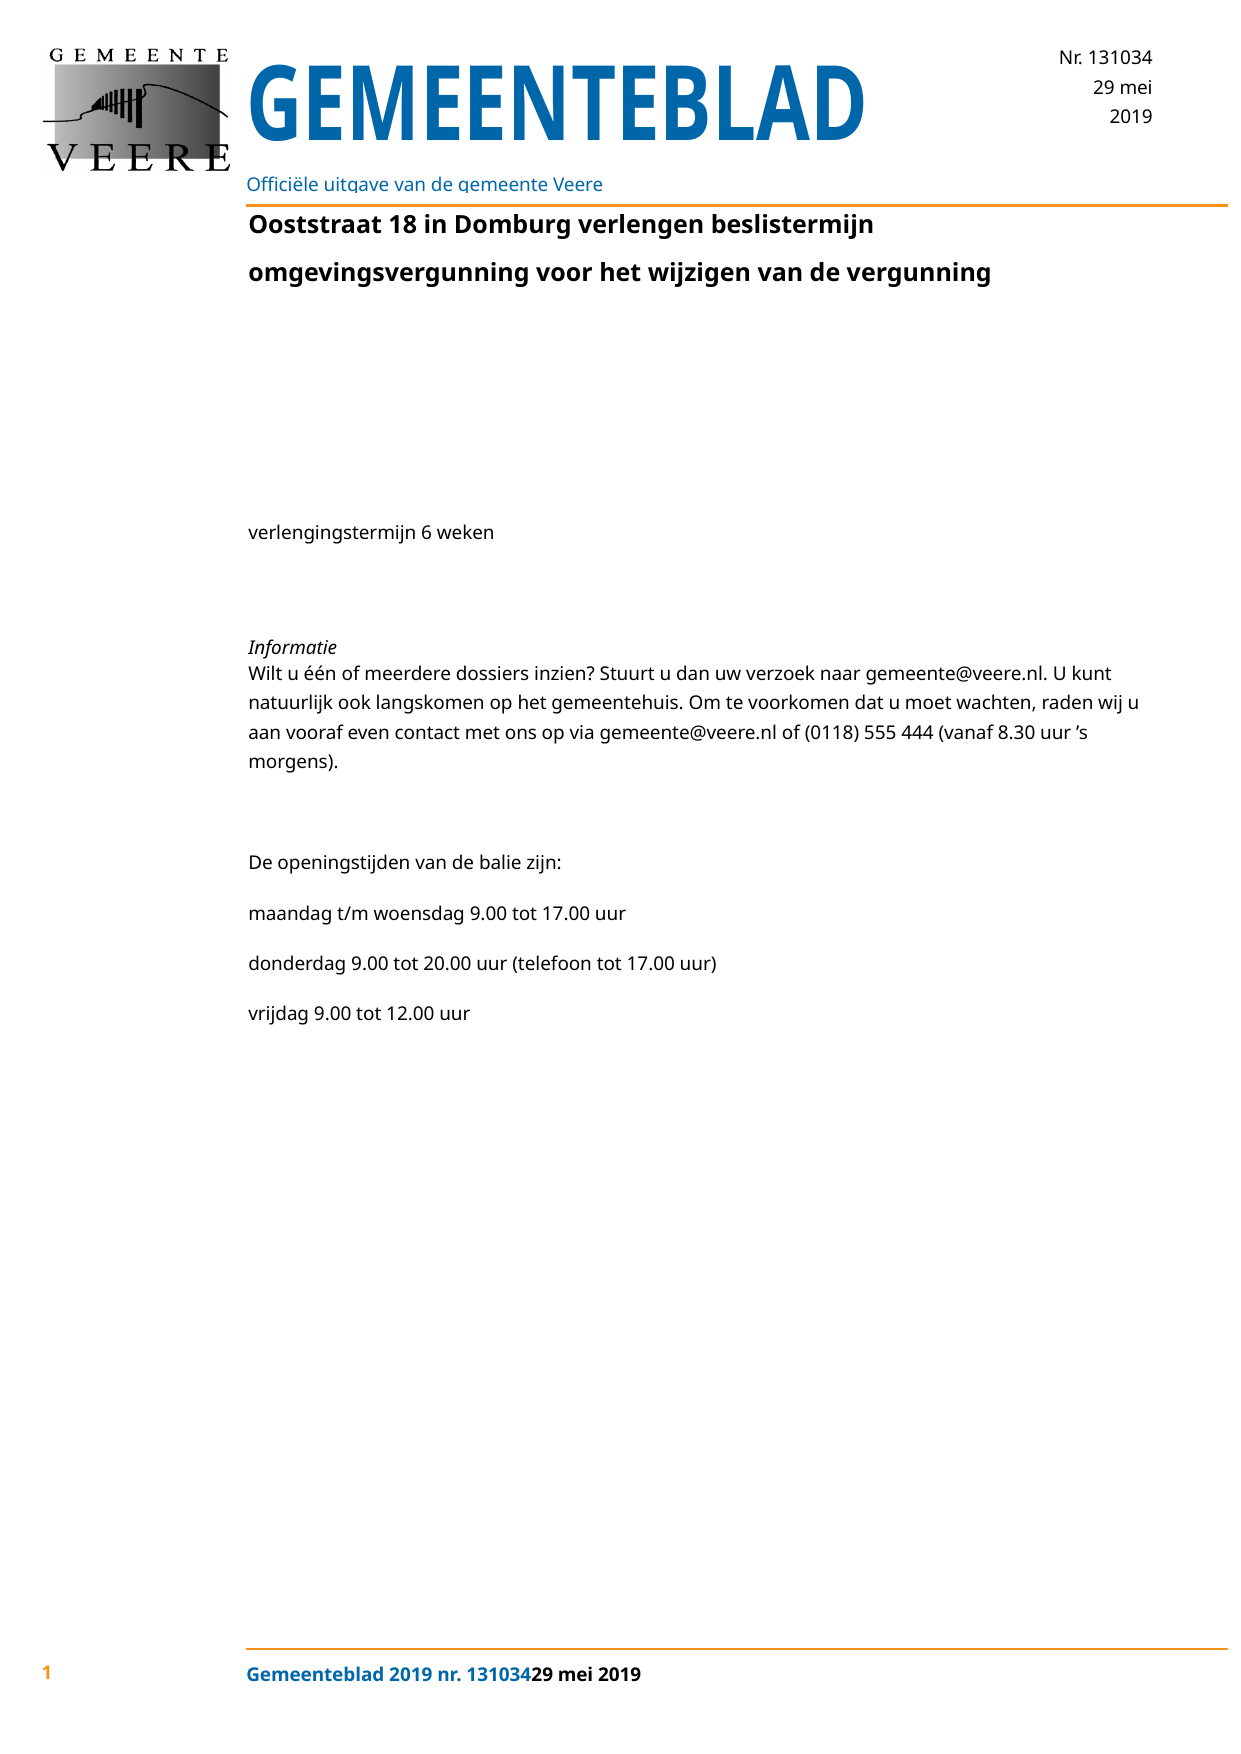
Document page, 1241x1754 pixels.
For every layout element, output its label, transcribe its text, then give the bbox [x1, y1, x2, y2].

text Wilt u één of meerdere dossiers inzien? Stuurt u dan uw verzoek naar gemeente@veere.nl. U kunt natuurlijk ook langskomen op het gemeentehuis. Om te voorkomen dat u moet wachten, raden wij u aan vooraf even contact met ons op via gemeente@veere.nl of (0118) 555 444 (vanaf 8.30 uur ’s morgens). [248, 660, 1152, 774]
text maandag t/m woensdag 9.00 tot 17.00 uur [248, 900, 1152, 925]
text Ooststraat 18 in Domburg verlengen beslistermijn omgevingsvergunning voor het wijzigen van de vergunning [248, 207, 1152, 288]
text Informatie [248, 634, 1152, 660]
picture [41, 47, 231, 172]
text verlengingstermijn 6 weken [248, 519, 1152, 545]
text donderdag 9.00 tot 20.00 uur (telefoon tot 17.00 uur) [248, 950, 1152, 976]
text vrijdag 9.00 tot 12.00 uur [248, 1001, 1152, 1026]
text De openingstijden van de balie zijn: [248, 849, 1152, 875]
